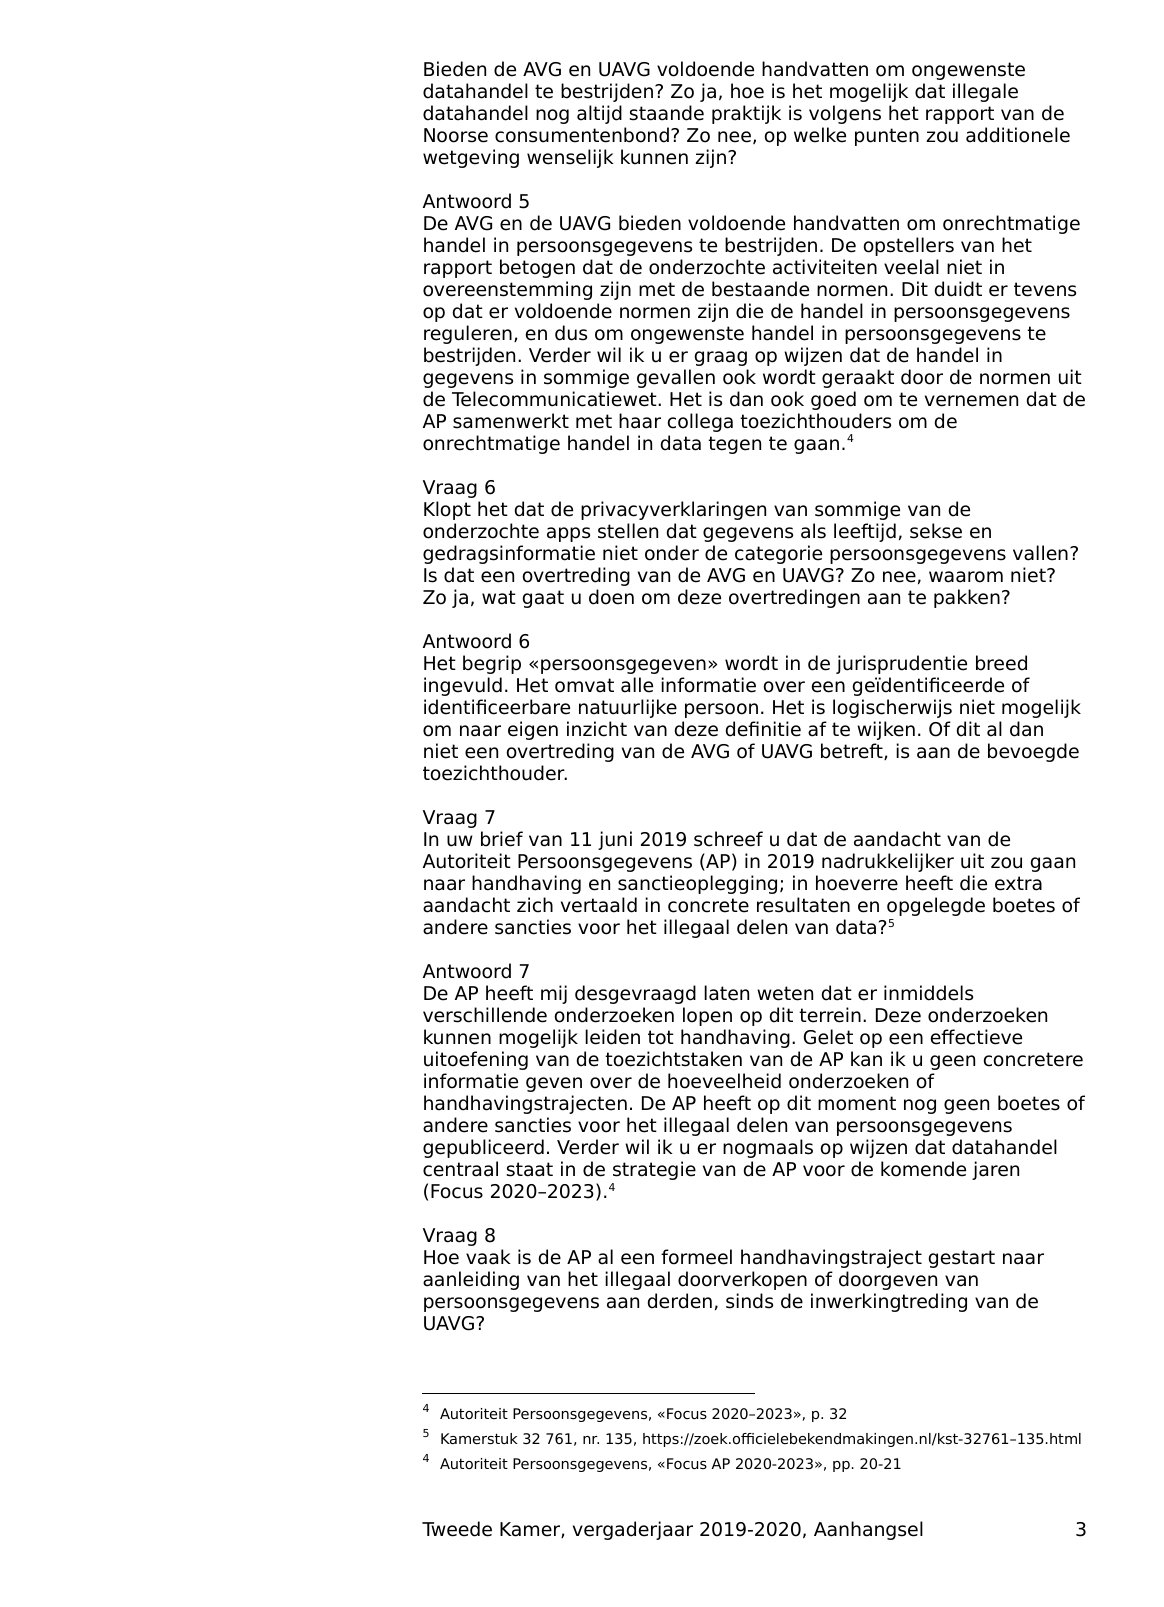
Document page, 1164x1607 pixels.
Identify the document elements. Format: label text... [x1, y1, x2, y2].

text Antwoord 6 [422, 631, 1087, 653]
text Antwoord 5 [422, 191, 1087, 213]
text Klopt het dat de privacyverklaringen van sommige van de onderzochte apps stellen dat gegevens als leeftijd, sekse en gedragsinformatie niet onder de categorie persoonsgegevens vallen? Is dat een overtreding van de AVG en UAVG? Zo nee, waarom niet? Zo ja, wat gaat u doen om deze overtredingen aan te pakken? [422, 499, 1087, 609]
text De AVG en de UAVG bieden voldoende handvatten om onrechtmatige handel in persoonsgegevens te bestrijden. De opstellers van het rapport betogen dat de onderzochte activiteiten veelal niet in overeenstemming zijn met de bestaande normen. Dit duidt er tevens op dat er voldoende normen zijn die de handel in persoonsgegevens reguleren, en dus om ongewenste handel in persoonsgegevens te bestrijden. Verder wil ik u er graag op wijzen dat de handel in gegevens in sommige gevallen ook wordt geraakt door de normen uit de Telecommunicatiewet. Het is dan ook goed om te vernemen dat de AP samenwerkt met haar collega toezichthouders om de onrechtmatige handel in data tegen te gaan. [422, 213, 1087, 455]
text Vraag 6 [422, 477, 1087, 499]
text Het begrip «persoonsgegeven» wordt in de jurisprudentie breed ingevuld. Het omvat alle informatie over een geïdentificeerde of identificeerbare natuurlijke persoon. Het is logischerwijs niet mogelijk om naar eigen inzicht van deze definitie af te wijken. Of dit al dan niet een overtreding van de AVG of UAVG betreft, is aan de bevoegde toezichthouder. [422, 653, 1087, 785]
text De AP heeft mij desgevraagd laten weten dat er inmiddels verschillende onderzoeken lopen op dit terrein. Deze onderzoeken kunnen mogelijk leiden tot handhaving. Gelet op een effectieve uitoefening van de toezichtstaken van de AP kan ik u geen concretere informatie geven over de hoeveelheid onderzoeken of handhavingstrajecten. De AP heeft op dit moment nog geen boetes of andere sancties voor het illegaal delen van persoonsgegevens gepubliceerd. Verder wil ik u er nogmaals op wijzen dat datahandel centraal staat in de strategie van de AP voor de komende jaren (Focus 2020–2023). [422, 983, 1087, 1203]
text In uw brief van 11 juni 2019 schreef u dat de aandacht van de Autoriteit Persoonsgegevens (AP) in 2019 nadrukkelijker uit zou gaan naar handhaving en sanctieoplegging; in hoeverre heeft die extra aandacht zich vertaald in concrete resultaten en opgelegde boetes of andere sancties voor het illegaal delen van data? [422, 829, 1087, 939]
text Vraag 7 [422, 807, 1087, 829]
text Vraag 8 [422, 1225, 1087, 1247]
text Bieden de AVG en UAVG voldoende handvatten om ongewenste datahandel te bestrijden? Zo ja, hoe is het mogelijk dat illegale datahandel nog altijd staande praktijk is volgens het rapport van de Noorse consumentenbond? Zo nee, op welke punten zou additionele wetgeving wenselijk kunnen zijn? [422, 59, 1087, 169]
text Hoe vaak is de AP al een formeel handhavingstraject gestart naar aanleiding van het illegaal doorverkopen of doorgeven van persoonsgegevens aan derden, sinds de inwerkingtreding van de UAVG? [422, 1247, 1087, 1335]
text Autoriteit Persoonsgegevens, «Focus 2020–2023», p. 32 [422, 1402, 1087, 1424]
text Autoriteit Persoonsgegevens, «Focus AP 2020-2023», pp. 20-21 [422, 1452, 1087, 1474]
text Kamerstuk 32 761, nr. 135, https://zoek.officielebekendmakingen.nl/kst-32761–135.html [422, 1427, 1087, 1449]
text Antwoord 7 [422, 961, 1087, 983]
